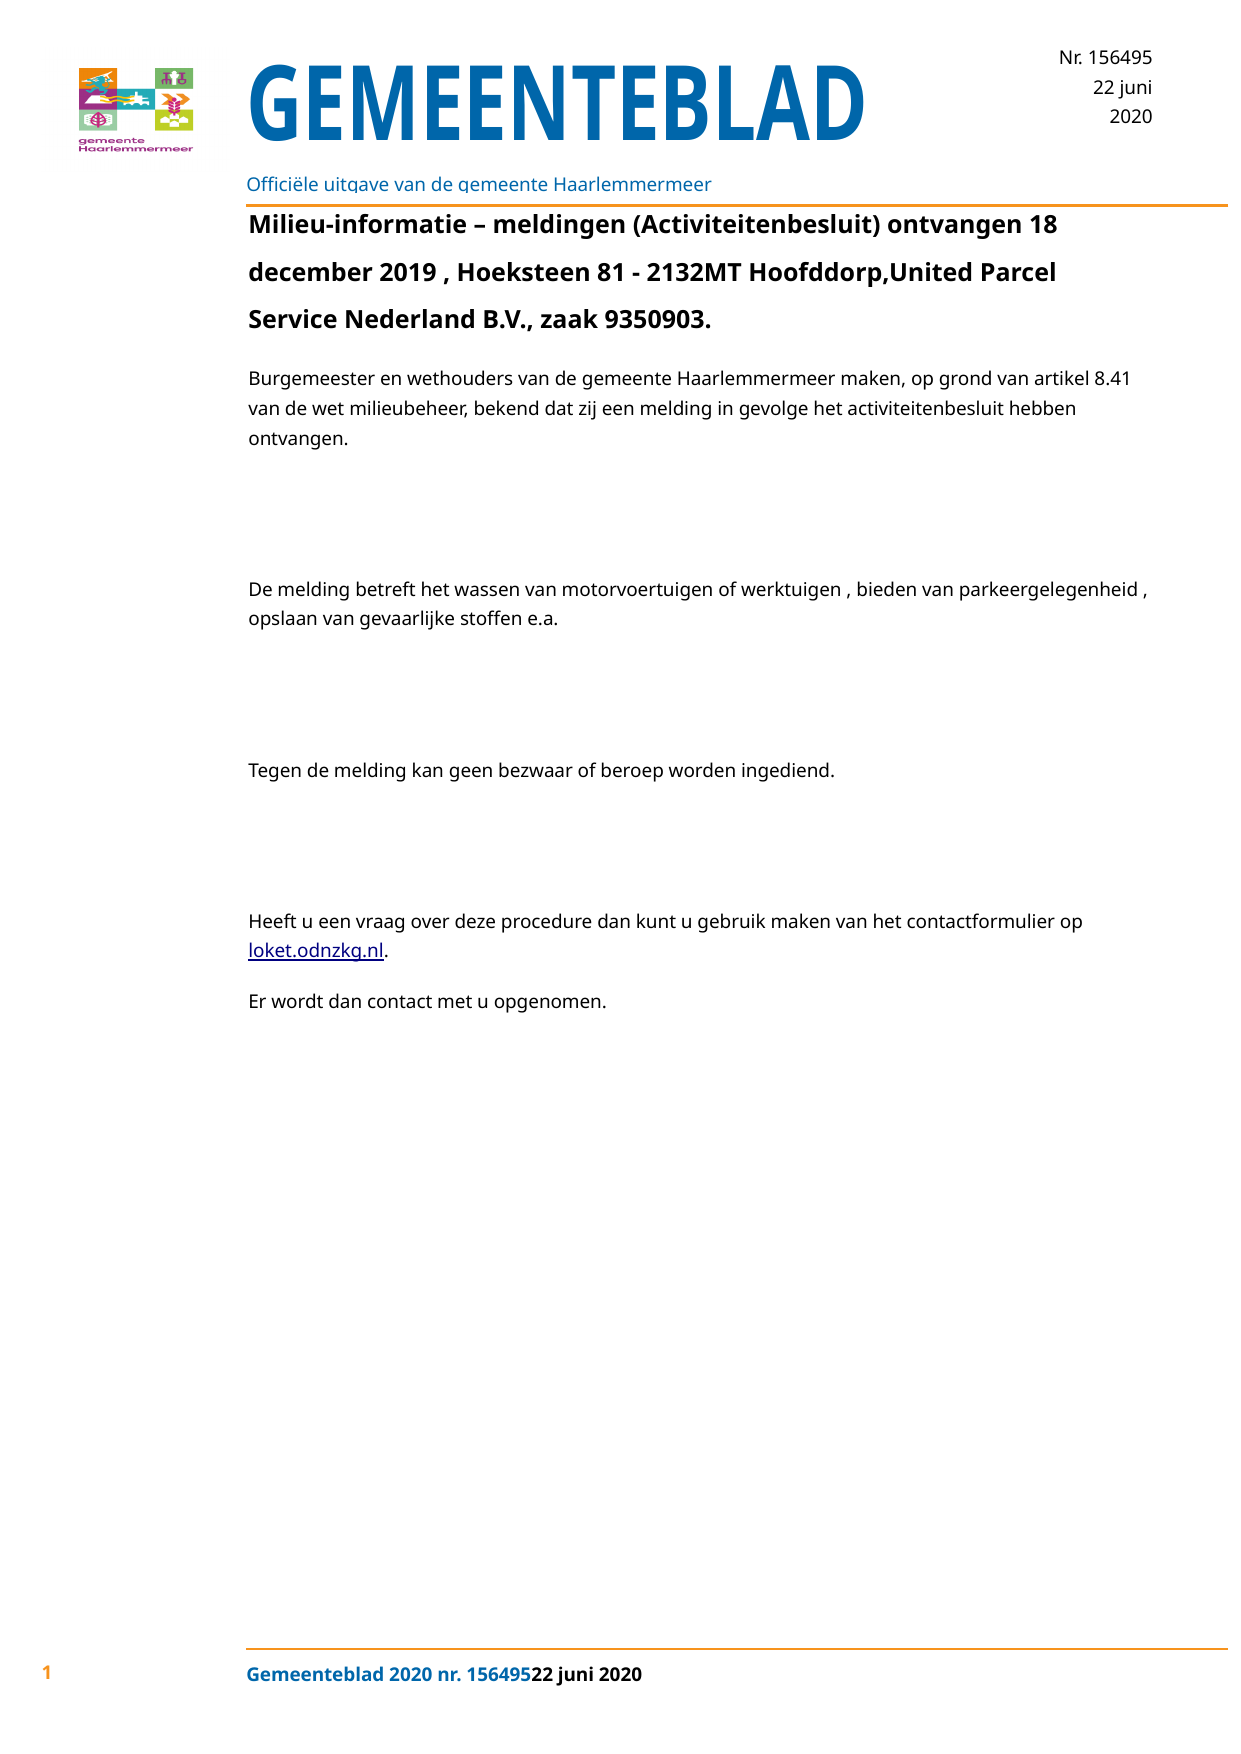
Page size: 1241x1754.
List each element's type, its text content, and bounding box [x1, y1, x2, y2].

text Tegen de melding kan geen bezwaar of beroep worden ingediend. [248, 757, 1152, 782]
picture [41, 47, 231, 172]
text Milieu-informatie – meldingen (Activiteitenbesluit) ontvangen 18 december 2019 , Hoeksteen 81 - 2132MT Hoofddorp,United Parcel Service Nederland B.V., zaak 9350903. [248, 207, 1152, 336]
text Burgemeester en wethouders van de gemeente Haarlemmermeer maken, op grond van artikel 8.41 van de wet milieubeheer, bekend dat zij een melding in gevolge het activiteitenbesluit hebben ontvangen. [248, 366, 1152, 450]
text ­ [248, 858, 1152, 883]
text Heeft u een vraag over deze procedure dan kunt u gebruik maken van het contactformulier op loket.odnzkg.nl. [248, 908, 1152, 963]
text De melding betreft het wassen van motorvoertuigen of werktuigen , bieden van parkeergelegenheid , opslaan van gevaarlijke stoffen e.a. [248, 576, 1152, 631]
text Er wordt dan contact met u opgenomen. [248, 988, 1152, 1014]
text ­ [248, 706, 1152, 732]
text ­ [248, 526, 1152, 551]
